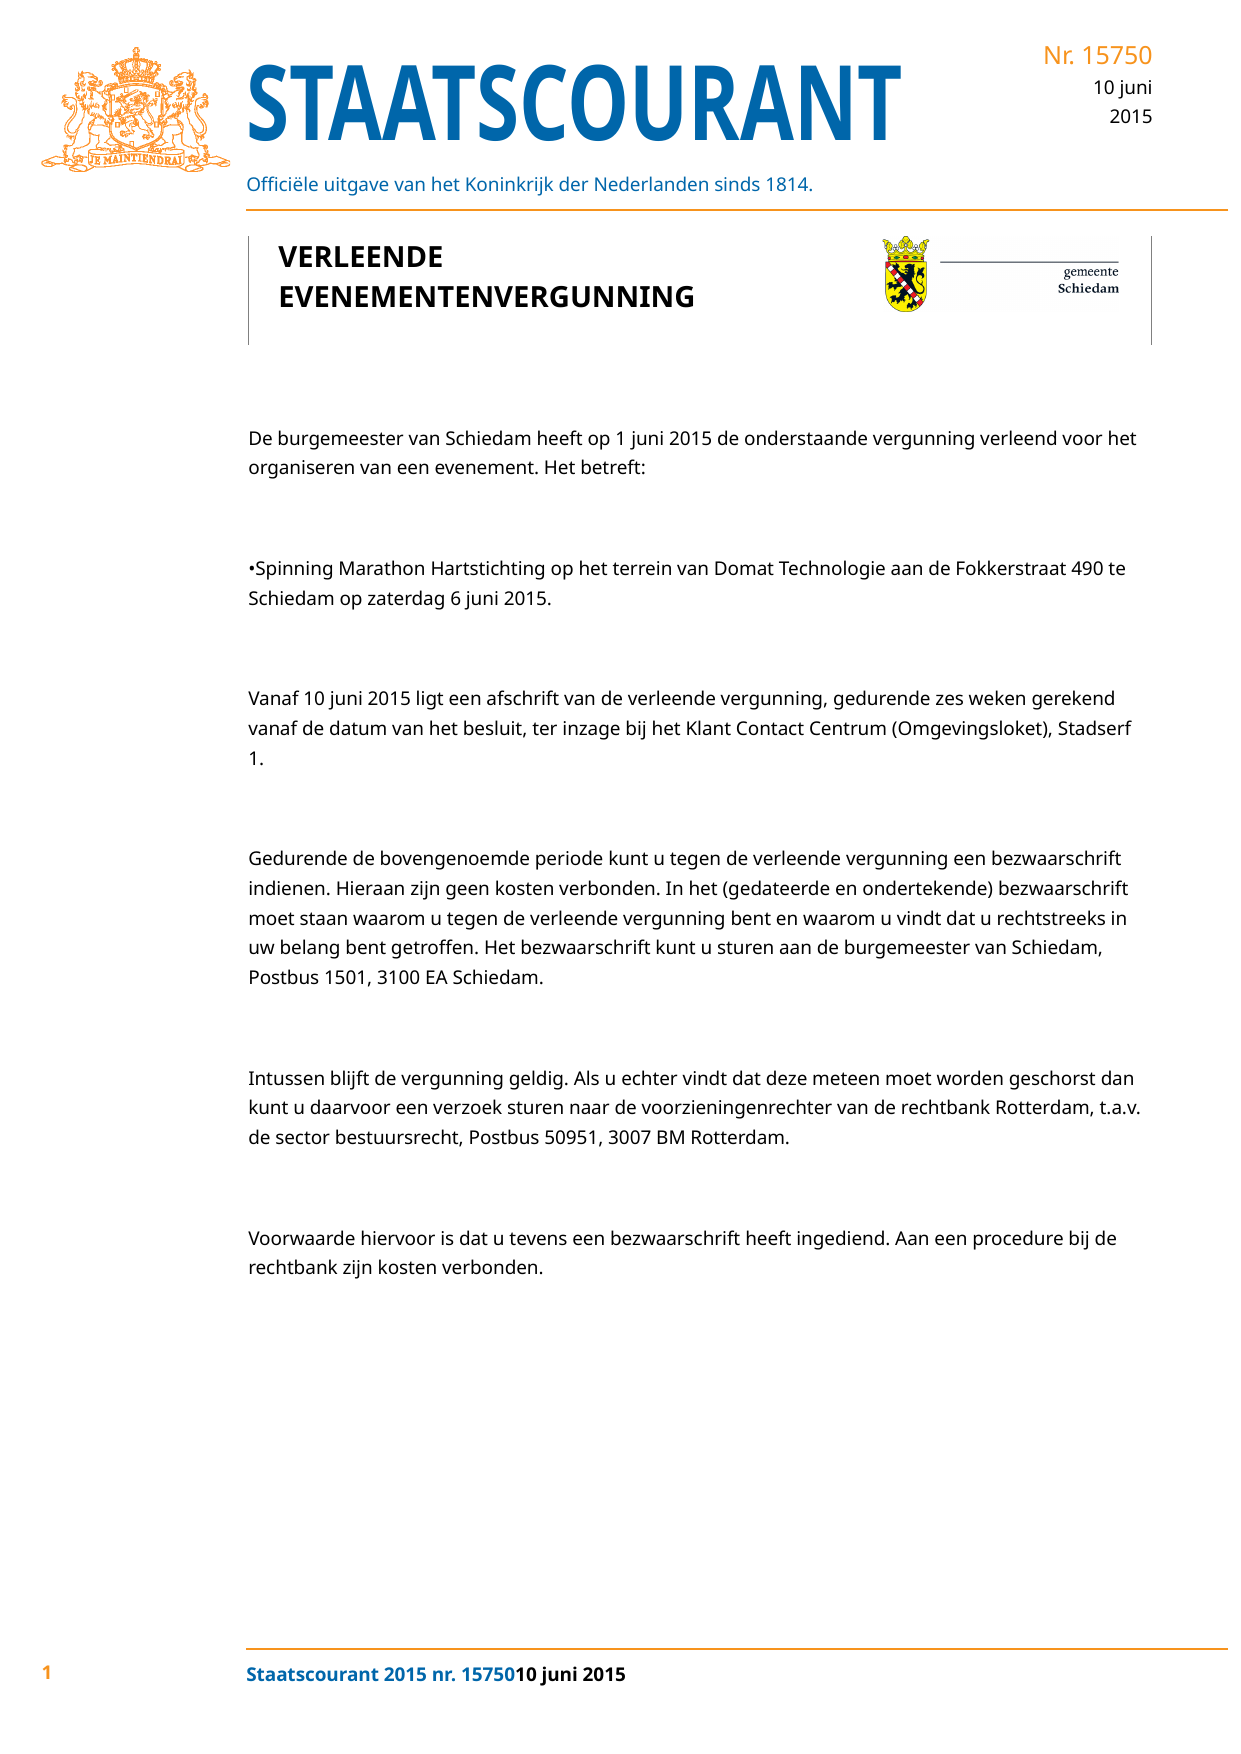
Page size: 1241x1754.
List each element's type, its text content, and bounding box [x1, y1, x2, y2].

picture [882, 236, 1119, 312]
text Intussen blijft de vergunning geldig. Als u echter vindt dat deze meteen moet worden geschorst dan kunt u daarvoor een verzoek sturen naar de voorzieningenrechter van de rechtbank Rotterdam, t.a.v. de sector bestuursrecht, Postbus 50951, 3007 BM Rotterdam. [248, 1065, 1152, 1149]
picture [41, 47, 231, 172]
text Vanaf 10 juni 2015 ligt een afschrift van de verleende vergunning, gedurende zes weken gerekend vanaf de datum van het besluit, ter inzage bij het Klant Contact Centrum (Omgevingsloket), Stadserf 1. [248, 686, 1152, 770]
table_header VERLEENDE EVENEMENTENVERGUNNING [249, 236, 850, 345]
table_header [850, 236, 1151, 345]
text •Spinning Marathon Hartstichting op het terrein van Domat Technologie aan de Fokkerstraat 490 te Schiedam op zaterdag 6 juni 2015. [248, 555, 1152, 610]
text De burgemeester van Schiedam heeft op 1 juni 2015 de onderstaande vergunning verleend voor het organiseren van een evenement. Het betreft: [248, 425, 1152, 480]
text Gedurende de bovengenoemde periode kunt u tegen de verleende vergunning een bezwaarschrift indienen. Hieraan zijn geen kosten verbonden. In het (gedateerde en ondertekende) bezwaarschrift moet staan waarom u tegen de verleende vergunning bent en waarom u vindt dat u rechtstreeks in uw belang bent getroffen. Het bezwaarschrift kunt u sturen aan de burgemeester van Schiedam, Postbus 1501, 3100 EA Schiedam. [248, 846, 1152, 989]
text Voorwaarde hiervoor is dat u tevens een bezwaarschrift heeft ingediend. Aan een procedure bij de rechtbank zijn kosten verbonden. [248, 1225, 1152, 1280]
